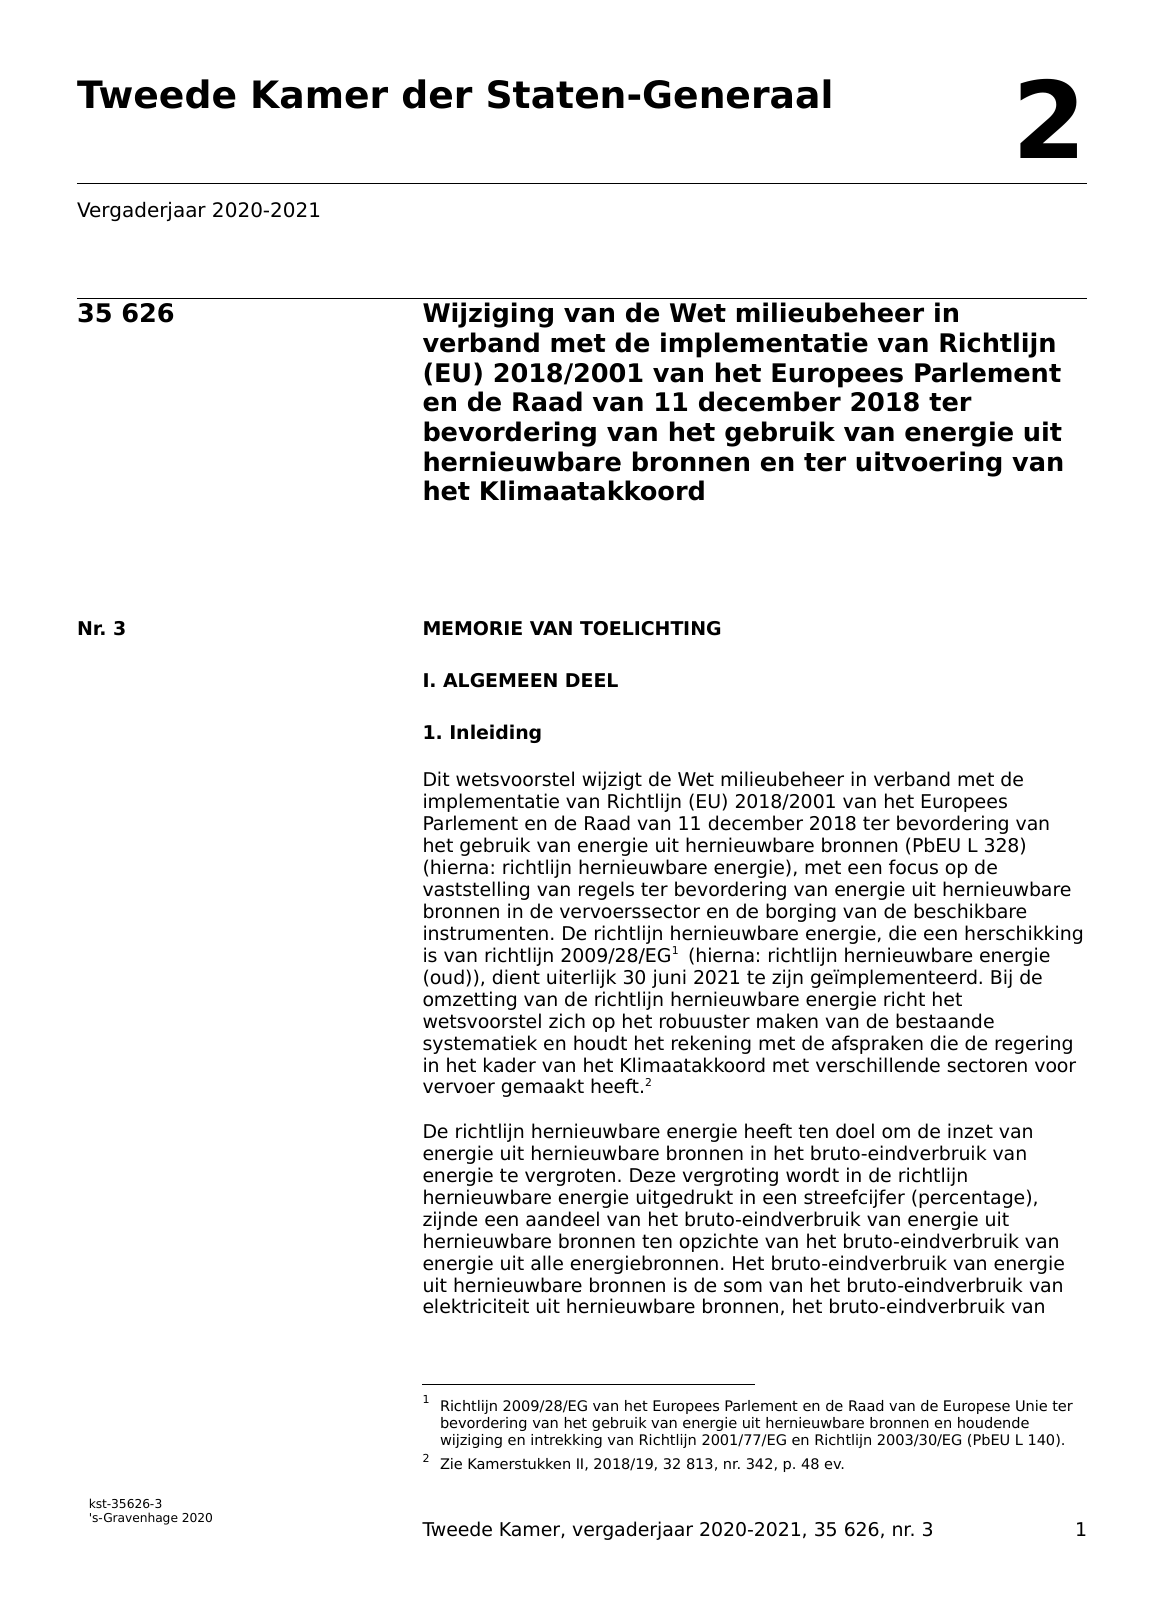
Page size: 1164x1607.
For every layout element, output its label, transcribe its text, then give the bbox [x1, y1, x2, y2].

text De richtlijn hernieuwbare energie heeft ten doel om de inzet van energie uit hernieuwbare bronnen in het bruto-eindverbruik van energie te vergroten. Deze vergroting wordt in de richtlijn hernieuwbare energie uitgedrukt in een streefcijfer (percentage), zijnde een aandeel van het bruto-eindverbruik van energie uit hernieuwbare bronnen ten opzichte van het bruto-eindverbruik van energie uit alle energiebronnen. Het bruto-eindverbruik van energie uit hernieuwbare bronnen is de som van het bruto-eindverbruik van elektriciteit uit hernieuwbare bronnen, het bruto-eindverbruik van [422, 1121, 1087, 1318]
text kst-35626-3 [88, 1497, 323, 1511]
table_header 2 [886, 59, 1087, 183]
subtitle Nr. 3 MEMORIE VAN TOELICHTING [77, 618, 1087, 640]
subtitle I. ALGEMEEN DEEL [422, 670, 1087, 692]
text Zie Kamerstukken II, 2018/19, 32 813, nr. 342, p. 48 ev. [422, 1452, 1087, 1474]
table_cell Vergaderjaar 2020-2021 [77, 184, 1087, 298]
subtitle 35 626 Wijziging van de Wet milieubeheer in verband met de implementatie van Richtlijn (EU) 2018/2001 van het Europees Parlement en de Raad van 11 december 2018 ter bevordering van het gebruik van energie uit hernieuwbare bronnen en ter uitvoering van het Klimaatakkoord [77, 299, 1087, 507]
text Dit wetsvoorstel wijzigt de Wet milieubeheer in verband met de implementatie van Richtlijn (EU) 2018/2001 van het Europees Parlement en de Raad van 11 december 2018 ter bevordering van het gebruik van energie uit hernieuwbare bronnen (PbEU L 328) (hierna: richtlijn hernieuwbare energie), met een focus op de vaststelling van regels ter bevordering van energie uit hernieuwbare bronnen in de vervoerssector en de borging van de beschikbare instrumenten. De richtlijn hernieuwbare energie, die een herschikking is van richtlijn 2009/28/EG (hierna: richtlijn hernieuwbare energie (oud)), dient uiterlijk 30 juni 2021 te zijn geïmplementeerd. Bij de omzetting van de richtlijn hernieuwbare energie richt het wetsvoorstel zich op het robuuster maken van de bestaande systematiek en houdt het rekening met de afspraken die de regering in het kader van het Klimaatakkoord met verschillende sectoren voor vervoer gemaakt heeft. [422, 769, 1087, 1098]
text Richtlijn 2009/28/EG van het Europees Parlement en de Raad van de Europese Unie ter bevordering van het gebruik van energie uit hernieuwbare bronnen en houdende wijziging en intrekking van Richtlijn 2001/77/EG en Richtlijn 2003/30/EG (PbEU L 140). [422, 1393, 1087, 1449]
table_header Tweede Kamer der Staten-Generaal [77, 59, 886, 183]
text 's-Gravenhage 2020 [88, 1511, 323, 1525]
subtitle 1. Inleiding [422, 722, 1087, 744]
